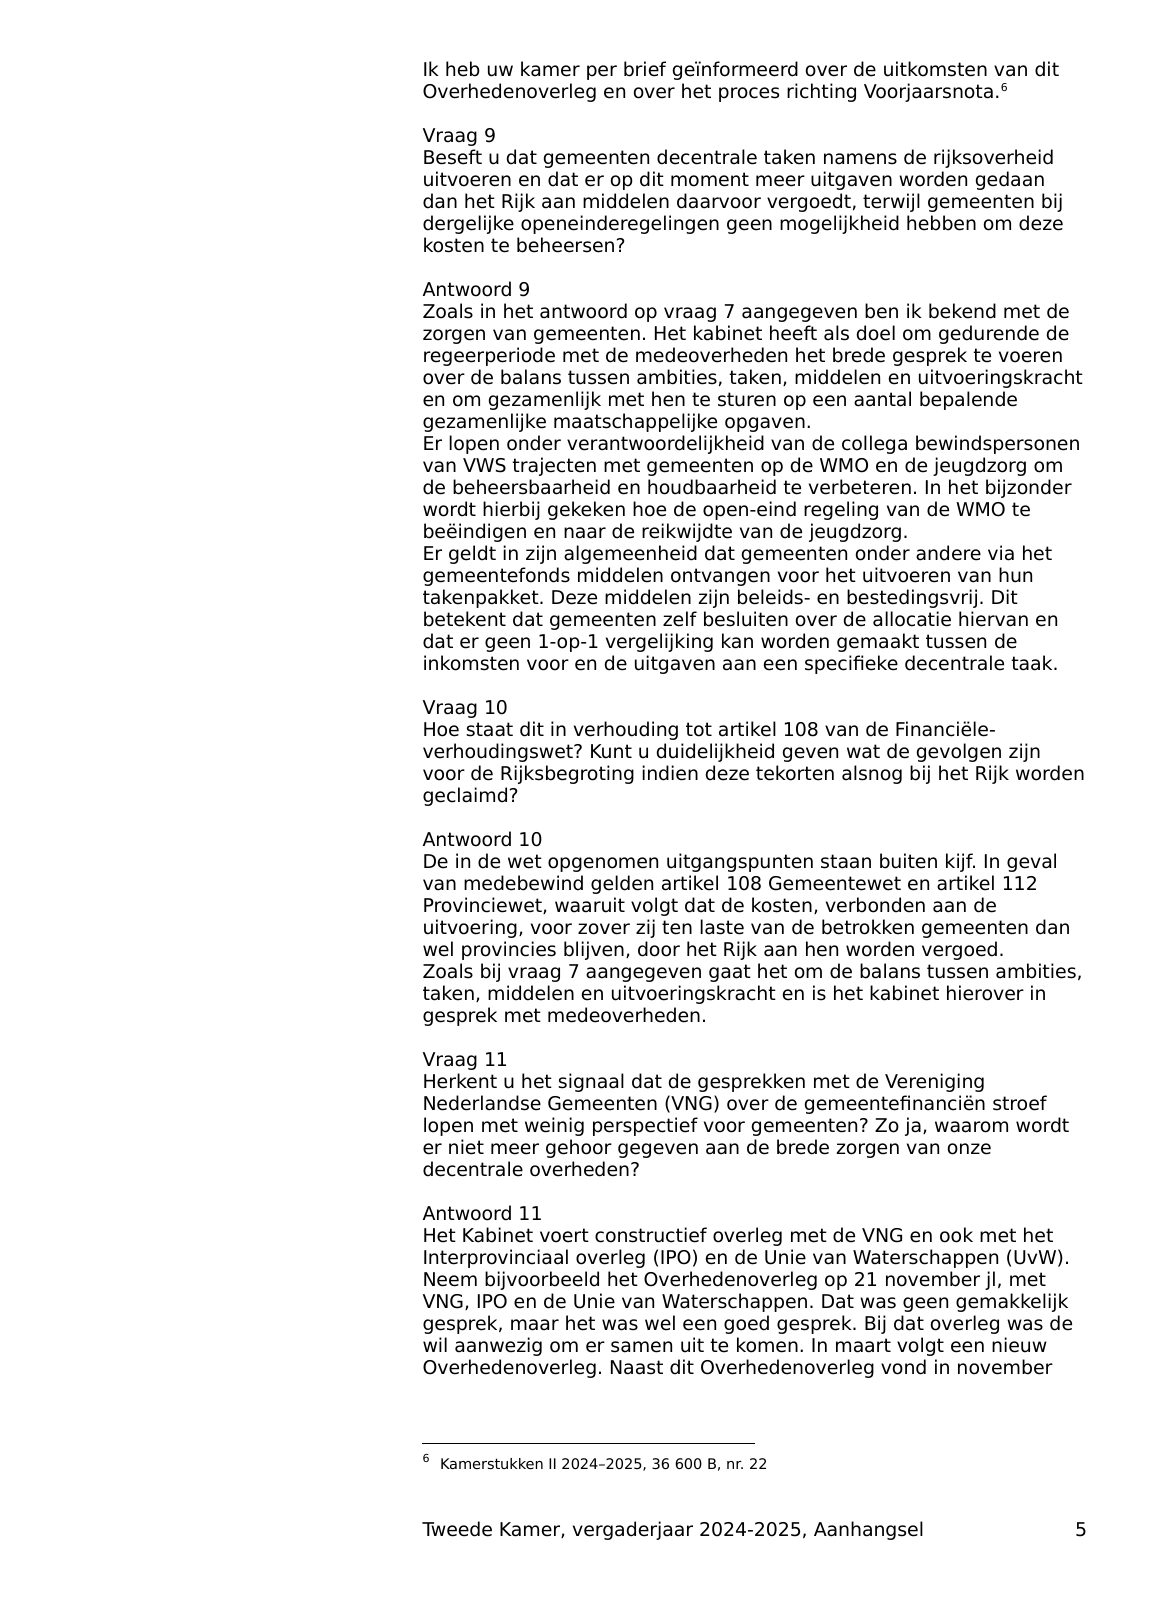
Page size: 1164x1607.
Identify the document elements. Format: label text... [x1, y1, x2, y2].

text Antwoord 10 [422, 829, 1087, 851]
text Herkent u het signaal dat de gesprekken met de Vereniging Nederlandse Gemeenten (VNG) over de gemeentefinanciën stroef lopen met weinig perspectief voor gemeenten? Zo ja, waarom wordt er niet meer gehoor gegeven aan de brede zorgen van onze decentrale overheden? [422, 1071, 1087, 1181]
text Vraag 9 [422, 125, 1087, 147]
text Zoals bij vraag 7 aangegeven gaat het om de balans tussen ambities, taken, middelen en uitvoeringskracht en is het kabinet hierover in gesprek met medeoverheden. [422, 961, 1087, 1027]
text Ik heb uw kamer per brief geïnformeerd over de uitkomsten van dit Overhedenoverleg en over het proces richting Voorjaarsnota. [422, 59, 1087, 103]
text Vraag 11 [422, 1049, 1087, 1071]
text Zoals in het antwoord op vraag 7 aangegeven ben ik bekend met de zorgen van gemeenten. Het kabinet heeft als doel om gedurende de regeerperiode met de medeoverheden het brede gesprek te voeren over de balans tussen ambities, taken, middelen en uitvoeringskracht en om gezamenlijk met hen te sturen op een aantal bepalende gezamenlijke maatschappelijke opgaven. [422, 301, 1087, 433]
text Beseft u dat gemeenten decentrale taken namens de rijksoverheid uitvoeren en dat er op dit moment meer uitgaven worden gedaan dan het Rijk aan middelen daarvoor vergoedt, terwijl gemeenten bij dergelijke openeinderegelingen geen mogelijkheid hebben om deze kosten te beheersen? [422, 147, 1087, 257]
text Antwoord 11 [422, 1203, 1087, 1225]
text Er geldt in zijn algemeenheid dat gemeenten onder andere via het gemeentefonds middelen ontvangen voor het uitvoeren van hun takenpakket. Deze middelen zijn beleids- en bestedingsvrij. Dit betekent dat gemeenten zelf besluiten over de allocatie hiervan en dat er geen 1-op-1 vergelijking kan worden gemaakt tussen de inkomsten voor en de uitgaven aan een specifieke decentrale taak. [422, 543, 1087, 675]
text Er lopen onder verantwoordelijkheid van de collega bewindspersonen van VWS trajecten met gemeenten op de WMO en de jeugdzorg om de beheersbaarheid en houdbaarheid te verbeteren. In het bijzonder wordt hierbij gekeken hoe de open-eind regeling van de WMO te beëindigen en naar de reikwijdte van de jeugdzorg. [422, 433, 1087, 543]
text Kamerstukken II 2024–2025, 36 600 B, nr. 22 [422, 1452, 1087, 1474]
text Antwoord 9 [422, 279, 1087, 301]
text Het Kabinet voert constructief overleg met de VNG en ook met het Interprovinciaal overleg (IPO) en de Unie van Waterschappen (UvW). Neem bijvoorbeeld het Overhedenoverleg op 21 november jl, met VNG, IPO en de Unie van Waterschappen. Dat was geen gemakkelijk gesprek, maar het was wel een goed gesprek. Bij dat overleg was de wil aanwezig om er samen uit te komen. In maart volgt een nieuw Overhedenoverleg. Naast dit Overhedenoverleg vond in november [422, 1225, 1087, 1379]
text Hoe staat dit in verhouding tot artikel 108 van de Financiële-verhoudingswet? Kunt u duidelijkheid geven wat de gevolgen zijn voor de Rijksbegroting indien deze tekorten alsnog bij het Rijk worden geclaimd? [422, 719, 1087, 807]
text De in de wet opgenomen uitgangspunten staan buiten kijf. In geval van medebewind gelden artikel 108 Gemeentewet en artikel 112 Provinciewet, waaruit volgt dat de kosten, verbonden aan de uitvoering, voor zover zij ten laste van de betrokken gemeenten dan wel provincies blijven, door het Rijk aan hen worden vergoed. [422, 851, 1087, 961]
text Vraag 10 [422, 697, 1087, 719]
